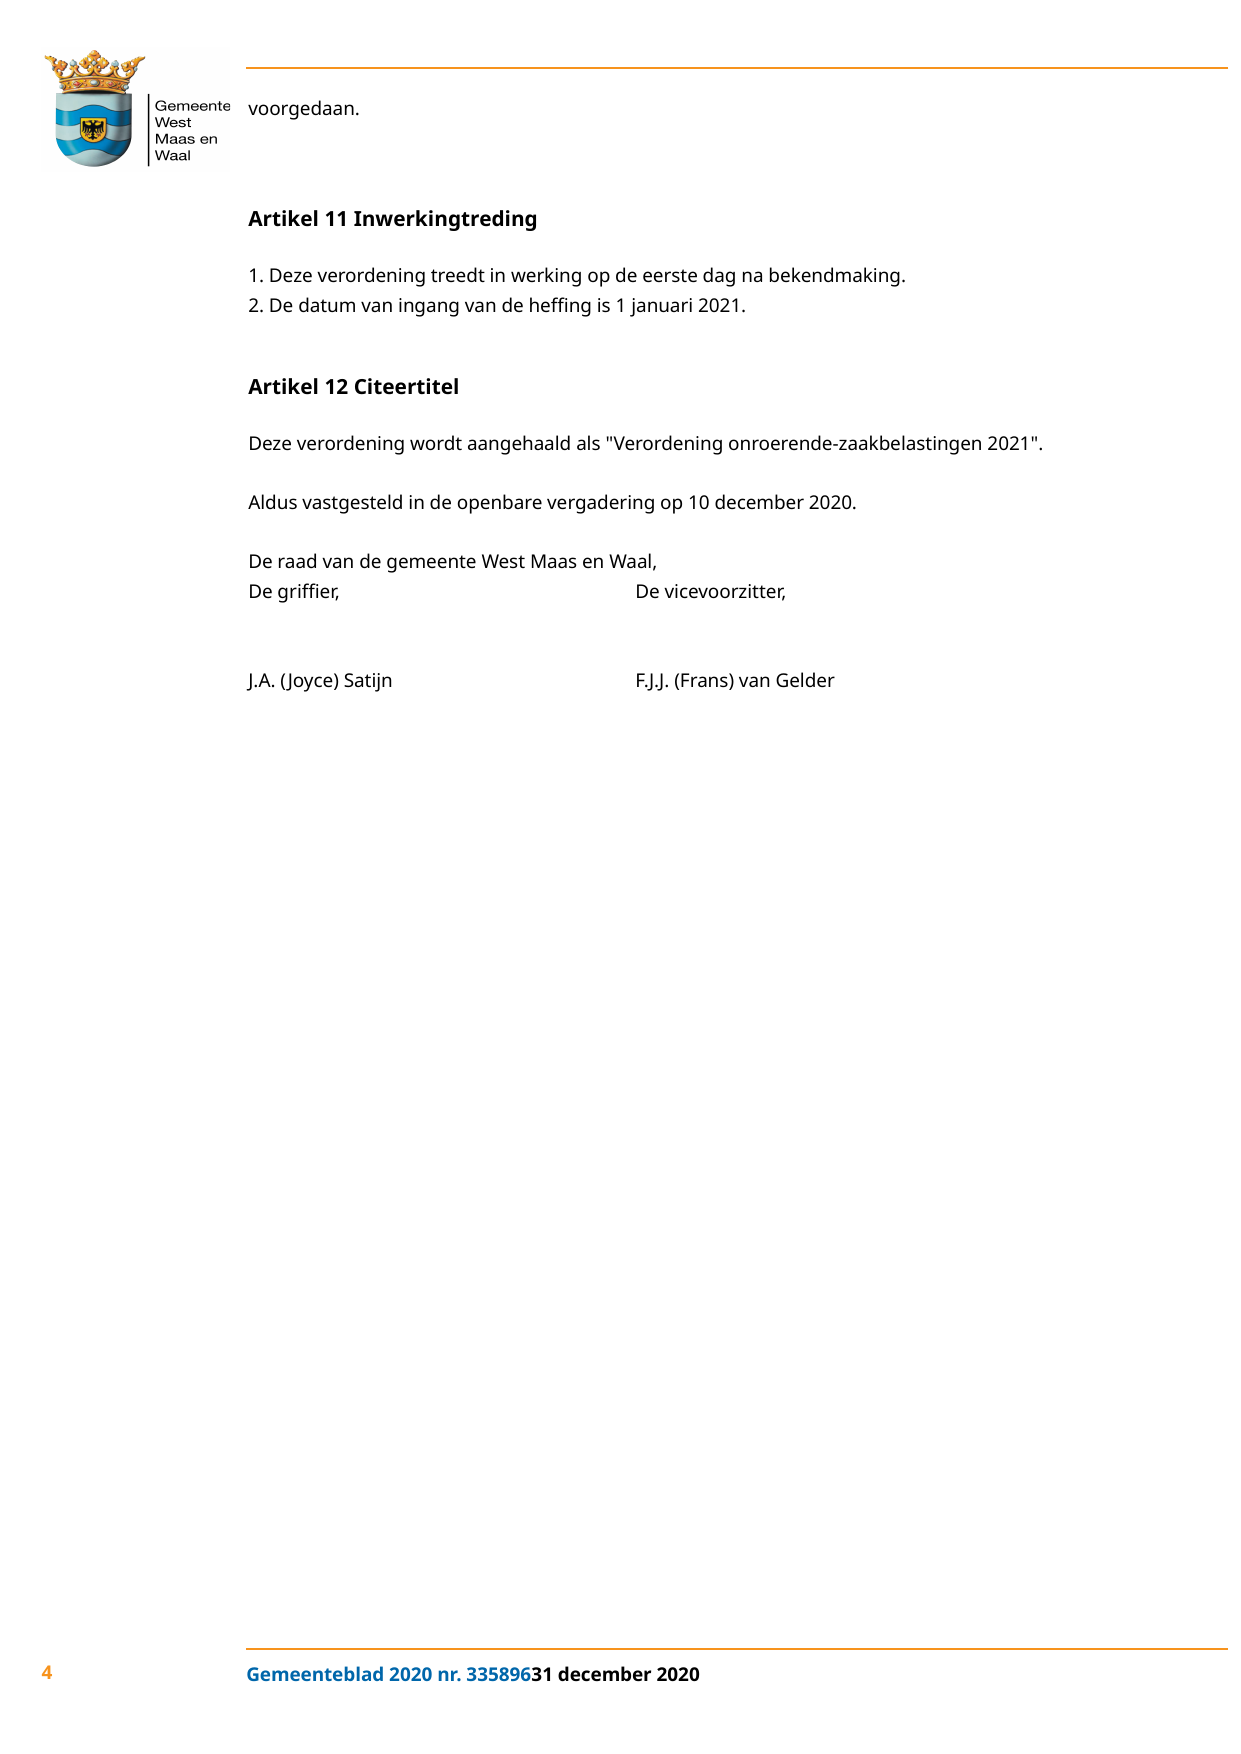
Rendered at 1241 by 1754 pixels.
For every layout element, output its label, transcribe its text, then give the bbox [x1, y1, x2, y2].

text Aldus vastgesteld in de openbare vergadering op 10 december 2020. [248, 489, 1152, 515]
table_header De vicevoorzitter, F.J.J. (Frans) van Gelder [635, 578, 1152, 722]
text De raad van de gemeente West Maas en Waal, [248, 548, 1152, 574]
picture [41, 47, 231, 172]
text 2. De datum van ingang van de heffing is 1 januari 2021. [248, 292, 1152, 318]
text Artikel 11 Inwerkingtreding [248, 204, 1152, 233]
text 1. Deze verordening treedt in werking op de eerste dag na bekendmaking. [248, 262, 1152, 288]
text Deze verordening wordt aangehaald als "Verordening onroerende-zaakbelastingen 2021". [248, 430, 1152, 456]
table_header De griffier, J.A. (Joyce) Satijn [248, 578, 635, 722]
text voorgedaan. [248, 95, 1152, 121]
text Artikel 12 Citeertitel [248, 372, 1152, 400]
